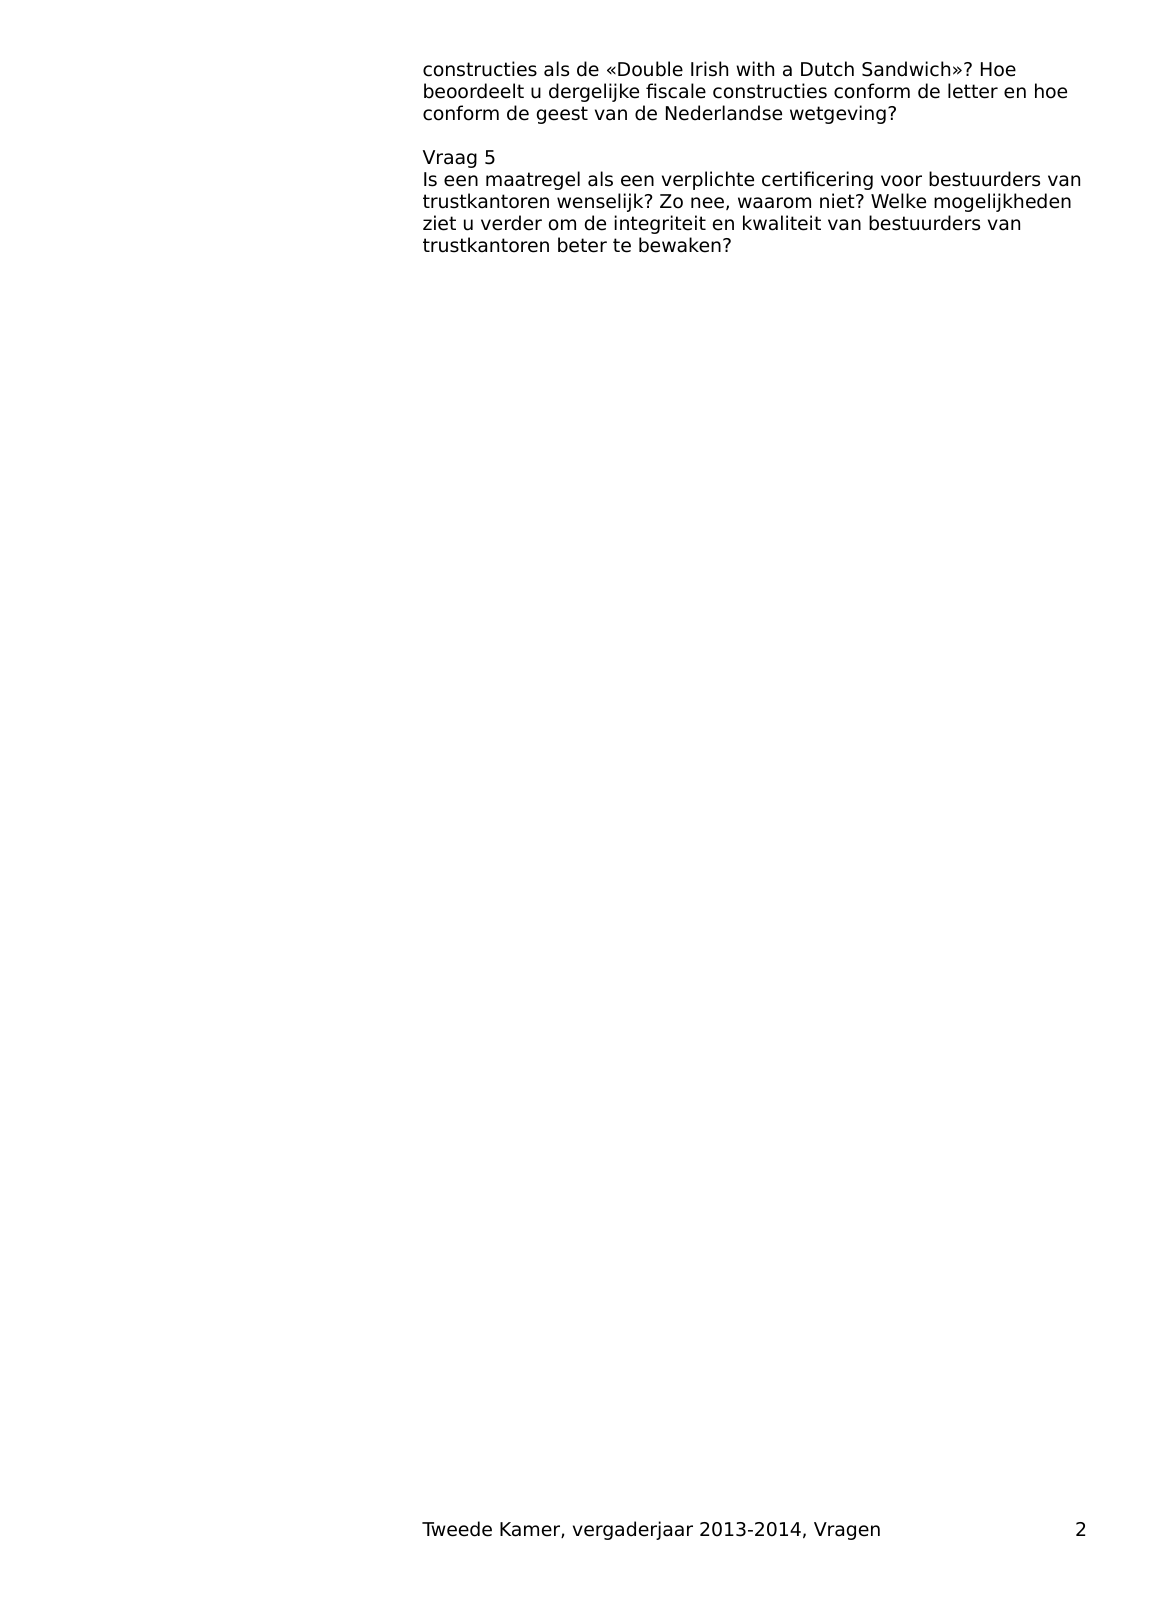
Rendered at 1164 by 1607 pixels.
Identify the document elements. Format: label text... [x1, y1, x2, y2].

text Vraag 5 [422, 147, 1087, 169]
text constructies als de «Double Irish with a Dutch Sandwich»? Hoe beoordeelt u dergelijke fiscale constructies conform de letter en hoe conform de geest van de Nederlandse wetgeving? [422, 59, 1087, 125]
text Is een maatregel als een verplichte certificering voor bestuurders van trustkantoren wenselijk? Zo nee, waarom niet? Welke mogelijkheden ziet u verder om de integriteit en kwaliteit van bestuurders van trustkantoren beter te bewaken? [422, 169, 1087, 257]
